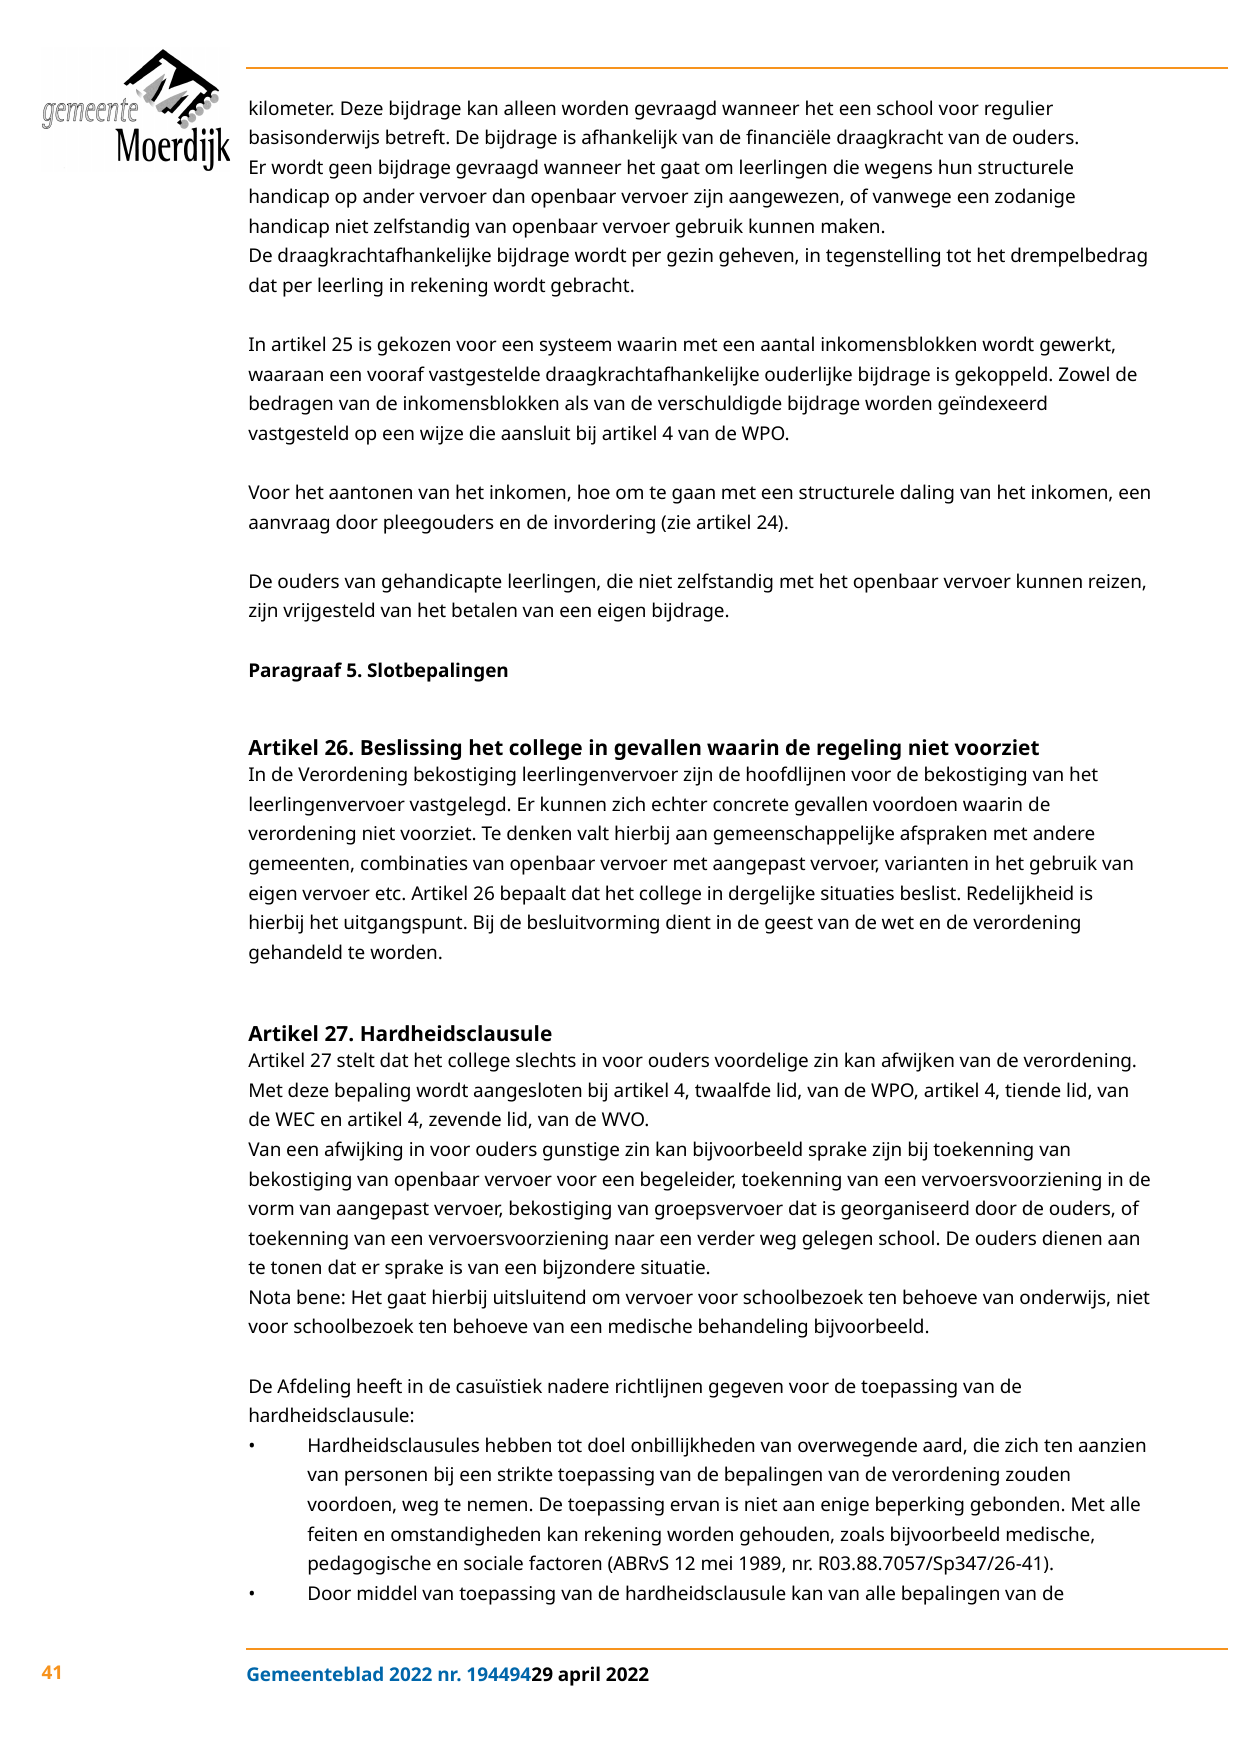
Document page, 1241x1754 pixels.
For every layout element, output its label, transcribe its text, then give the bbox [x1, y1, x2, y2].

text Artikel 26. Beslissing het college in gevallen waarin de regeling niet voorziet [248, 733, 1152, 761]
list Door middel van toepassing van de hardheidsclausule kan van alle bepalingen van de [248, 1580, 1152, 1606]
text Er wordt geen bijdrage gevraagd wanneer het gaat om leerlingen die wegens hun structurele handicap op ander vervoer dan openbaar vervoer zijn aangewezen, of vanwege een zodanige handicap niet zelfstandig van openbaar vervoer gebruik kunnen maken. [248, 154, 1152, 239]
text De ouders van gehandicapte leerlingen, die niet zelfstandig met het openbaar vervoer kunnen reizen, zijn vrijgesteld van het betalen van een eigen bijdrage. [248, 568, 1152, 623]
text De draagkrachtafhankelijke bijdrage wordt per gezin geheven, in tegenstelling tot het drempelbedrag dat per leerling in rekening wordt gebracht. [248, 243, 1152, 298]
text Van een afwijking in voor ouders gunstige zin kan bijvoorbeeld sprake zijn bij toekenning van bekostiging van openbaar vervoer voor een begeleider, toekenning van een vervoersvoorziening in de vorm van aangepast vervoer, bekostiging van groepsvervoer dat is georganiseerd door de ouders, of toekenning van een vervoersvoorziening naar een verder weg gelegen school. De ouders dienen aan te tonen dat er sprake is van een bijzondere situatie. [248, 1136, 1152, 1280]
text kilometer. Deze bijdrage kan alleen worden gevraagd wanneer het een school voor regulier basisonderwijs betreft. De bijdrage is afhankelijk van de financiële draagkracht van de ouders. [248, 95, 1152, 150]
list Hardheidsclausules hebben tot doel onbillijkheden van overwegende aard, die zich ten aanzien van personen bij een strikte toepassing van de bepalingen van de verordening zouden voordoen, weg te nemen. De toepassing ervan is niet aan enige beperking gebonden. Met alle feiten en omstandigheden kan rekening worden gehouden, zoals bijvoorbeeld medische, pedagogische en sociale factoren (ABRvS 12 mei 1989, nr. R03.88.7057/Sp347/26-41). [248, 1432, 1152, 1576]
text Artikel 27 stelt dat het college slechts in voor ouders voordelige zin kan afwijken van de verordening. Met deze bepaling wordt aangesloten bij artikel 4, twaalfde lid, van de WPO, artikel 4, tiende lid, van de WEC en artikel 4, zevende lid, van de WVO. [248, 1047, 1152, 1132]
text In de Verordening bekostiging leerlingenvervoer zijn de hoofdlijnen voor de bekostiging van het leerlingenvervoer vastgelegd. Er kunnen zich echter concrete gevallen voordoen waarin de verordening niet voorziet. Te denken valt hierbij aan gemeenschappelijke afspraken met andere gemeenten, combinaties van openbaar vervoer met aangepast vervoer, varianten in het gebruik van eigen vervoer etc. Artikel 26 bepaalt dat het college in dergelijke situaties beslist. Redelijkheid is hierbij het uitgangspunt. Bij de besluitvorming dient in de geest van de wet en de verordening gehandeld te worden. [248, 761, 1152, 965]
picture [41, 47, 231, 172]
text In artikel 25 is gekozen voor een systeem waarin met een aantal inkomensblokken wordt gewerkt, waaraan een vooraf vastgestelde draagkrachtafhankelijke ouderlijke bijdrage is gekoppeld. Zowel de bedragen van de inkomensblokken als van de verschuldigde bijdrage worden geïndexeerd vastgesteld op een wijze die aansluit bij artikel 4 van de WPO. [248, 331, 1152, 446]
text De Afdeling heeft in de casuïstiek nadere richtlijnen gegeven voor de toepassing van de hardheidsclausule: [248, 1373, 1152, 1428]
text Paragraaf 5. Slotbepalingen [248, 657, 1152, 683]
text Voor het aantonen van het inkomen, hoe om te gaan met een structurele daling van het inkomen, een aanvraag door pleegouders en de invordering (zie artikel 24). [248, 479, 1152, 535]
text Artikel 27. Hardheidsclausule [248, 1019, 1152, 1047]
text Nota bene: Het gaat hierbij uitsluitend om vervoer voor schoolbezoek ten behoeve van onderwijs, niet voor schoolbezoek ten behoeve van een medische behandeling bijvoorbeeld. [248, 1284, 1152, 1339]
